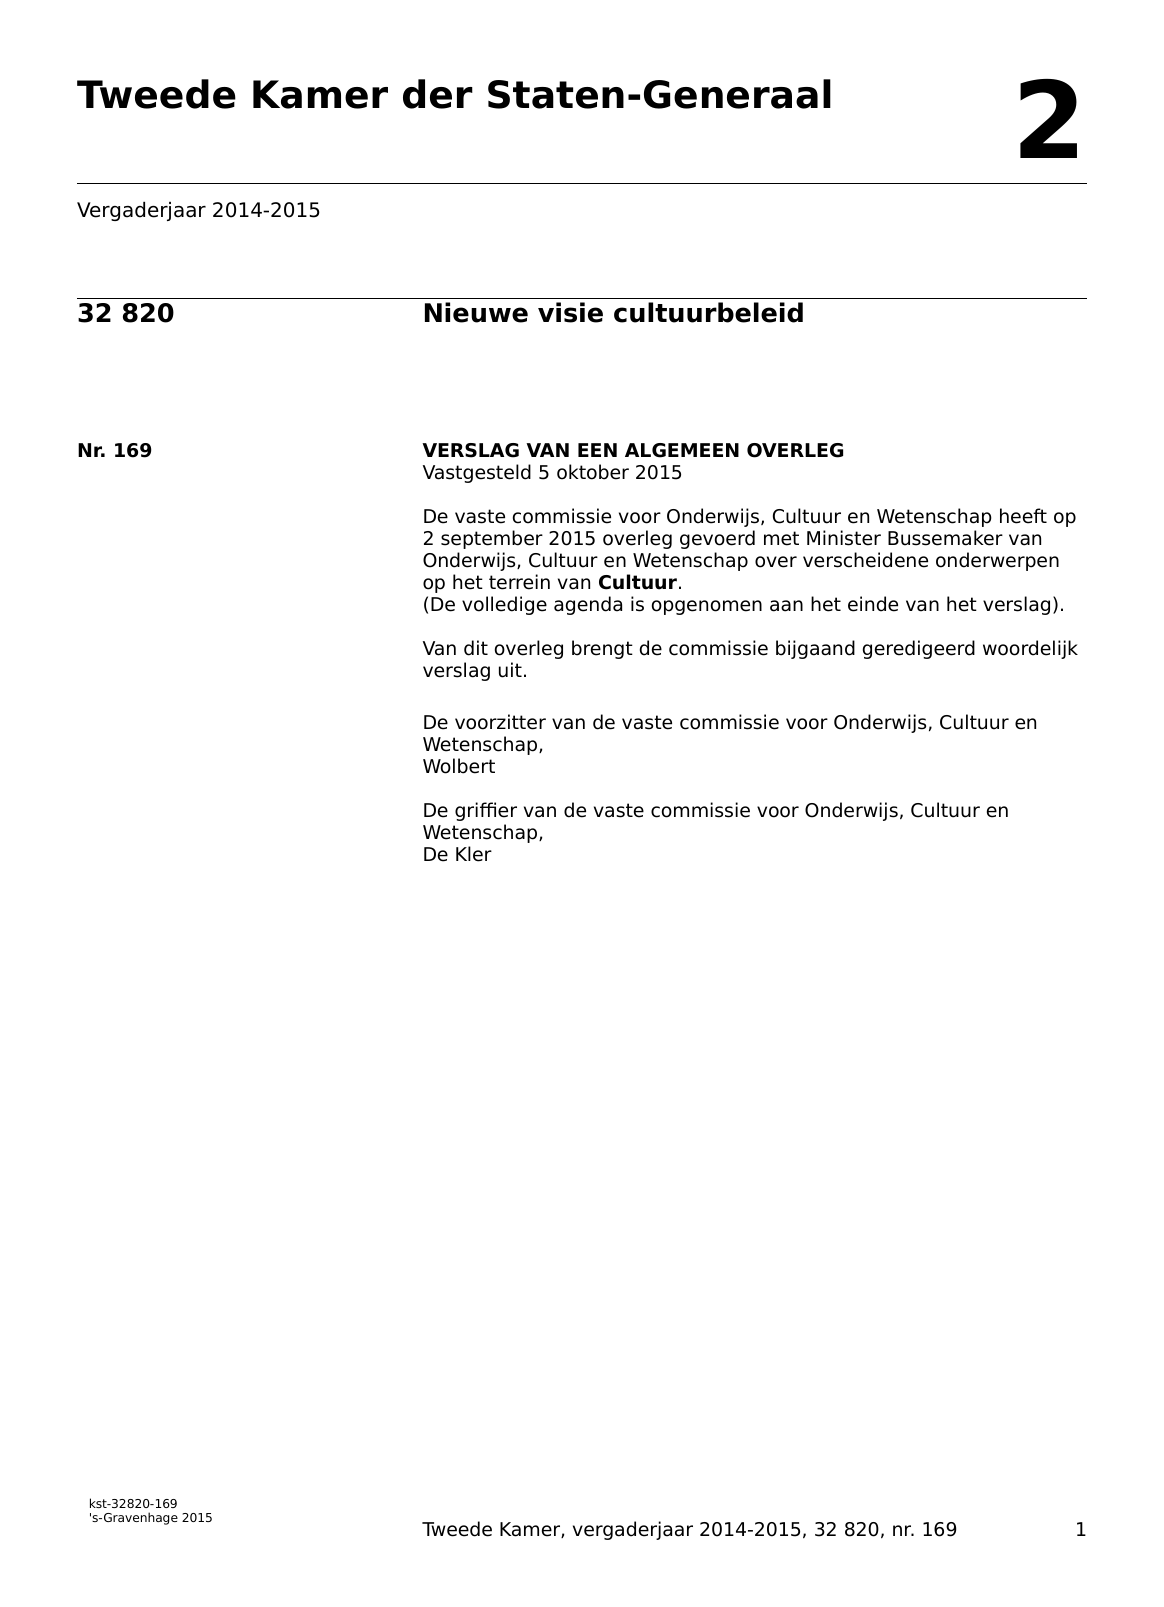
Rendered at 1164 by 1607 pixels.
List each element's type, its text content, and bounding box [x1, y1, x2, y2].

text Vastgesteld 5 oktober 2015 [422, 462, 1087, 484]
text De vaste commissie voor Onderwijs, Cultuur en Wetenschap heeft op 2 september 2015 overleg gevoerd met Minister Bussemaker van Onderwijs, Cultuur en Wetenschap over verscheidene onderwerpen op het terrein van Cultuur. [422, 506, 1087, 594]
text De griffier van de vaste commissie voor Onderwijs, Cultuur en Wetenschap, De Kler [422, 800, 1087, 866]
text 's-Gravenhage 2015 [88, 1511, 323, 1525]
text Van dit overleg brengt de commissie bijgaand geredigeerd woordelijk verslag uit. [422, 638, 1087, 682]
subtitle 32 820 Nieuwe visie cultuurbeleid [77, 299, 1087, 329]
text (De volledige agenda is opgenomen aan het einde van het verslag). [422, 594, 1087, 616]
subtitle Nr. 169 VERSLAG VAN EEN ALGEMEEN OVERLEG [77, 440, 1087, 462]
table_cell Vergaderjaar 2014-2015 [77, 184, 1087, 298]
text kst-32820-169 [88, 1497, 323, 1511]
table_header Tweede Kamer der Staten-Generaal [77, 59, 886, 183]
text De voorzitter van de vaste commissie voor Onderwijs, Cultuur en Wetenschap, Wolbert [422, 712, 1087, 778]
table_header 2 [886, 59, 1087, 183]
